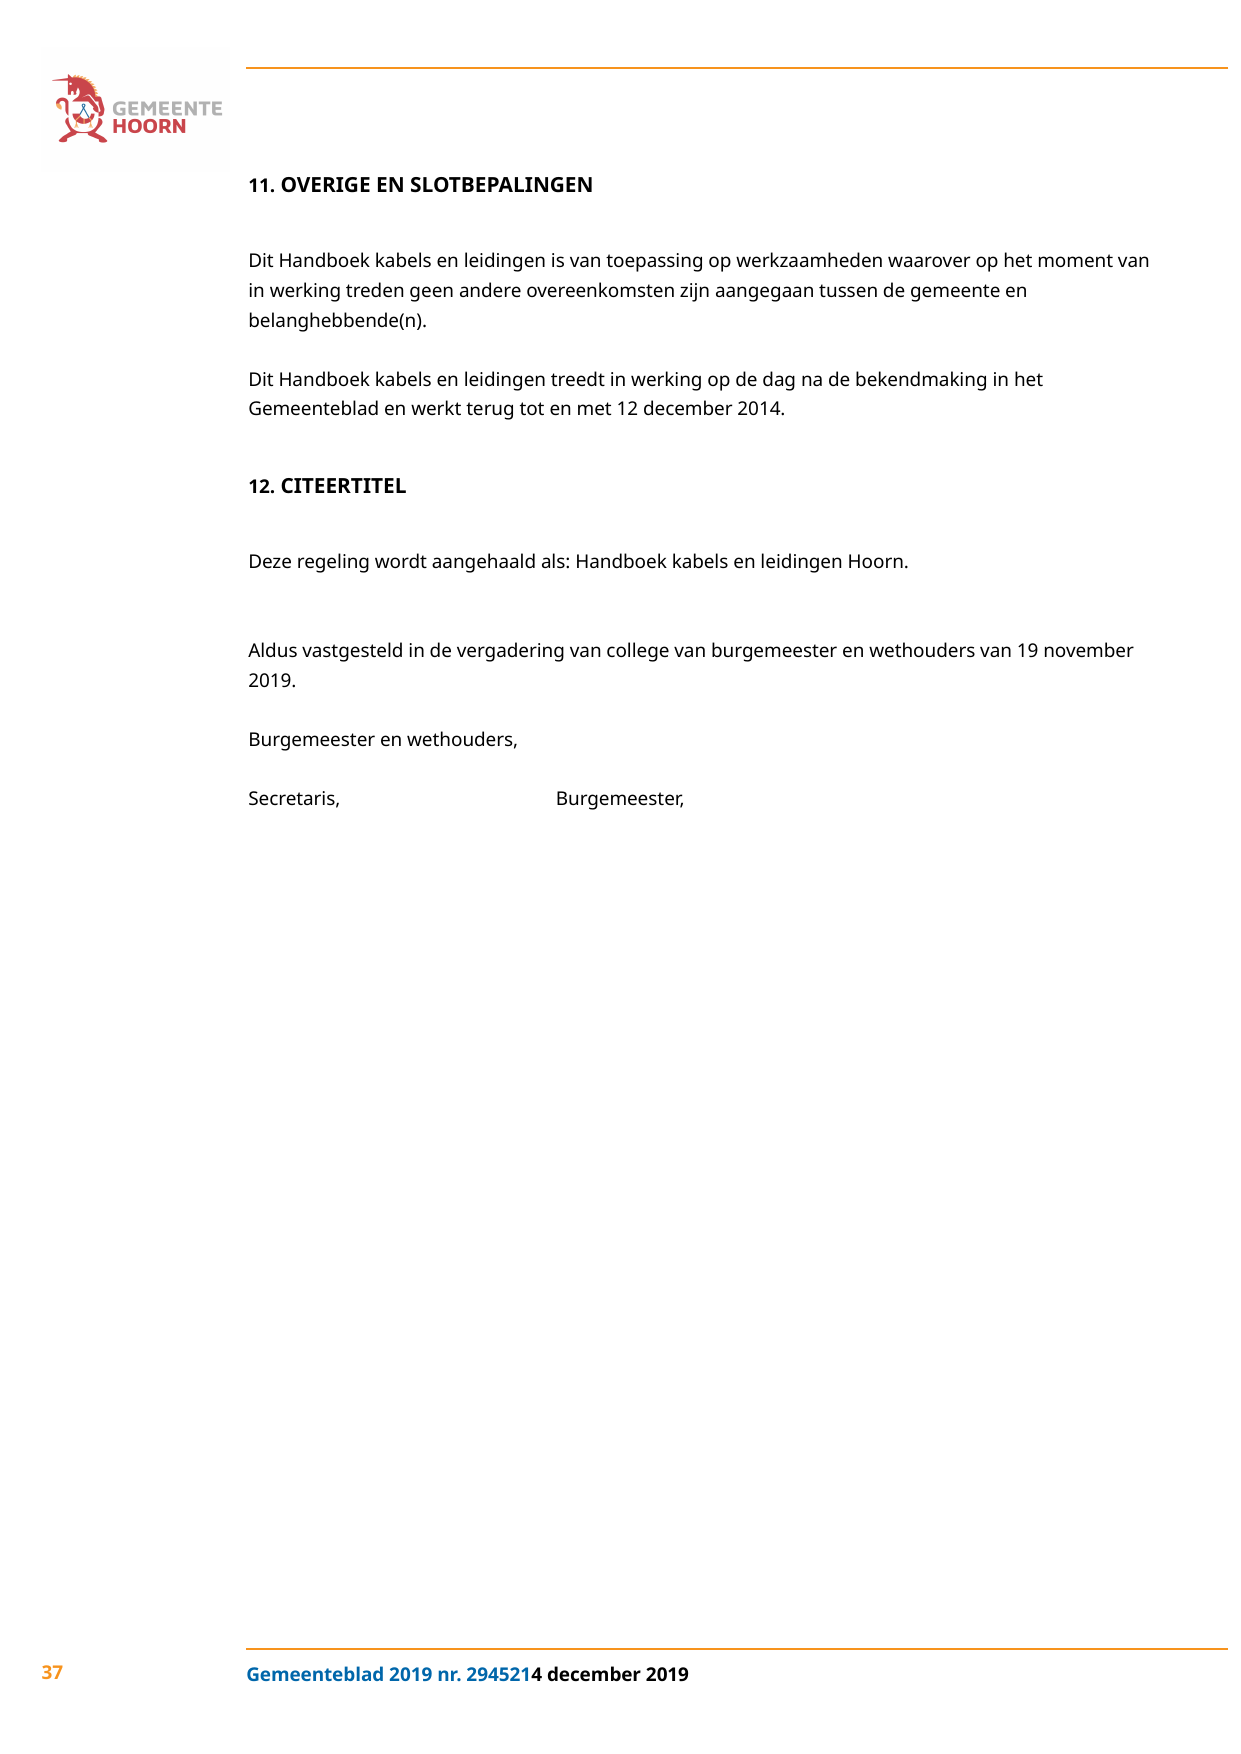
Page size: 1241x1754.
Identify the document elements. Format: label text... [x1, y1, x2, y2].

text 11. OVERIGE EN SLOTBEPALINGEN [248, 170, 1152, 198]
text 12. CITEERTITEL [248, 471, 1152, 499]
text Burgemeester en wethouders, [248, 726, 1152, 752]
text Dit Handboek kabels en leidingen treedt in werking op de dag na de bekendmaking in het Gemeenteblad en werkt terug tot en met 12 december 2014. [248, 366, 1152, 421]
text Deze regeling wordt aangehaald als: Handboek kabels en leidingen Hoorn. [248, 548, 1152, 574]
text Aldus vastgesteld in de vergadering van college van burgemeester en wethouders van 19 november 2019. [248, 637, 1152, 693]
picture [41, 47, 231, 172]
text Secretaris, Burgemeester, [248, 785, 1152, 811]
text Dit Handboek kabels en leidingen is van toepassing op werkzaamheden waarover op het moment van in werking treden geen andere overeenkomsten zijn aangegaan tussen de gemeente en belanghebbende(n). [248, 248, 1152, 333]
